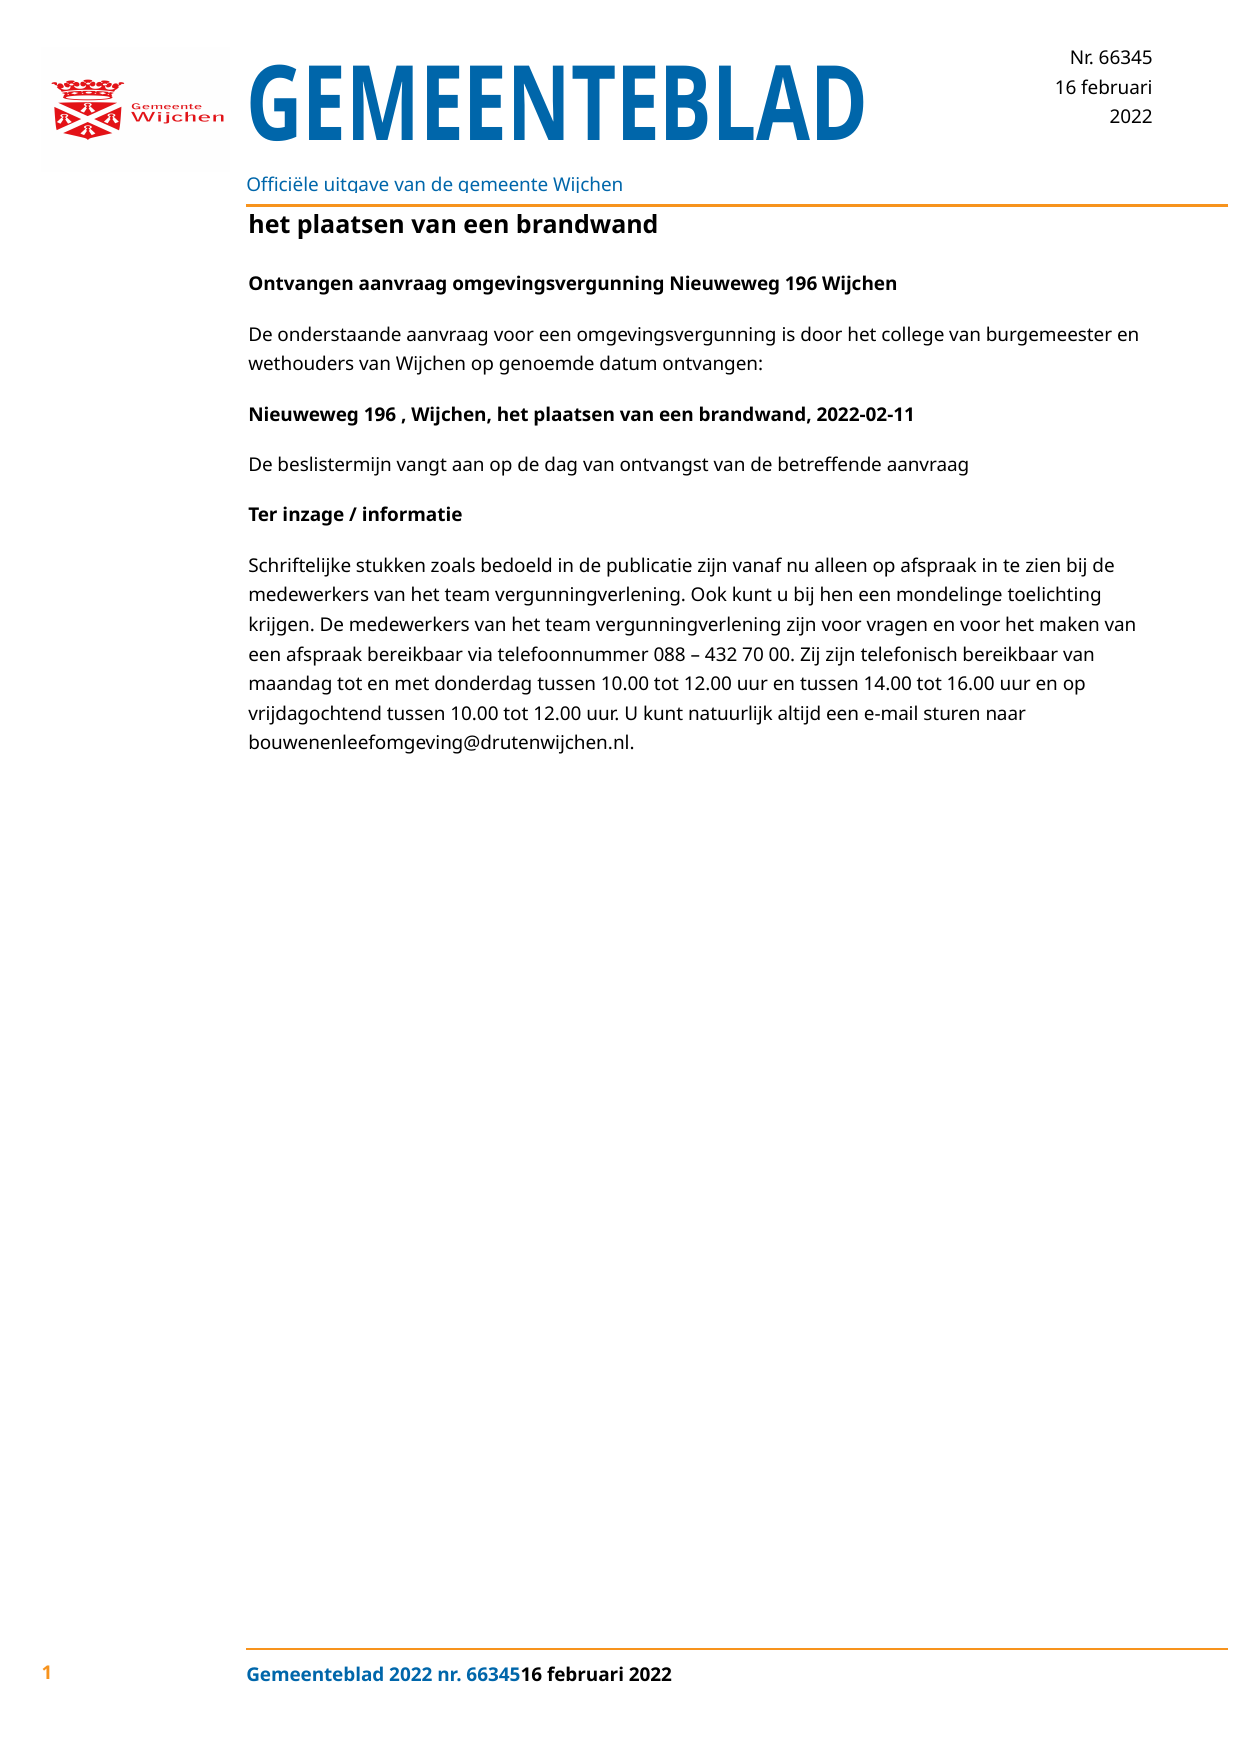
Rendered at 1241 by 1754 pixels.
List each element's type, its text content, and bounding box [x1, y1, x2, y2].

text Ontvangen aanvraag omgevingsvergunning Nieuweweg 196 Wijchen [248, 270, 1152, 296]
text Nieuweweg 196 , Wijchen, het plaatsen van een brandwand, 2022-02-11 [248, 401, 1152, 426]
text De onderstaande aanvraag voor een omgevingsvergunning is door het college van burgemeester en wethouders van Wijchen op genoemde datum ontvangen: [248, 321, 1152, 376]
picture [41, 47, 231, 172]
text het plaatsen van een brandwand [248, 207, 1152, 241]
text De beslistermijn vangt aan op de dag van ontvangst van de betreffende aanvraag [248, 451, 1152, 477]
text Schriftelijke stukken zoals bedoeld in de publicatie zijn vanaf nu alleen op afspraak in te zien bij de medewerkers van het team vergunningverlening. Ook kunt u bij hen een mondelinge toelichting krijgen. De medewerkers van het team vergunningverlening zijn voor vragen en voor het maken van een afspraak bereikbaar via telefoonnummer 088 – 432 70 00. Zij zijn telefonisch bereikbaar van maandag tot en met donderdag tussen 10.00 tot 12.00 uur en tussen 14.00 tot 16.00 uur en op vrijdagochtend tussen 10.00 tot 12.00 uur. U kunt natuurlijk altijd een e-mail sturen naar bouwenenleefomgeving@drutenwijchen.nl. [248, 552, 1152, 755]
text Ter inzage / informatie [248, 502, 1152, 527]
